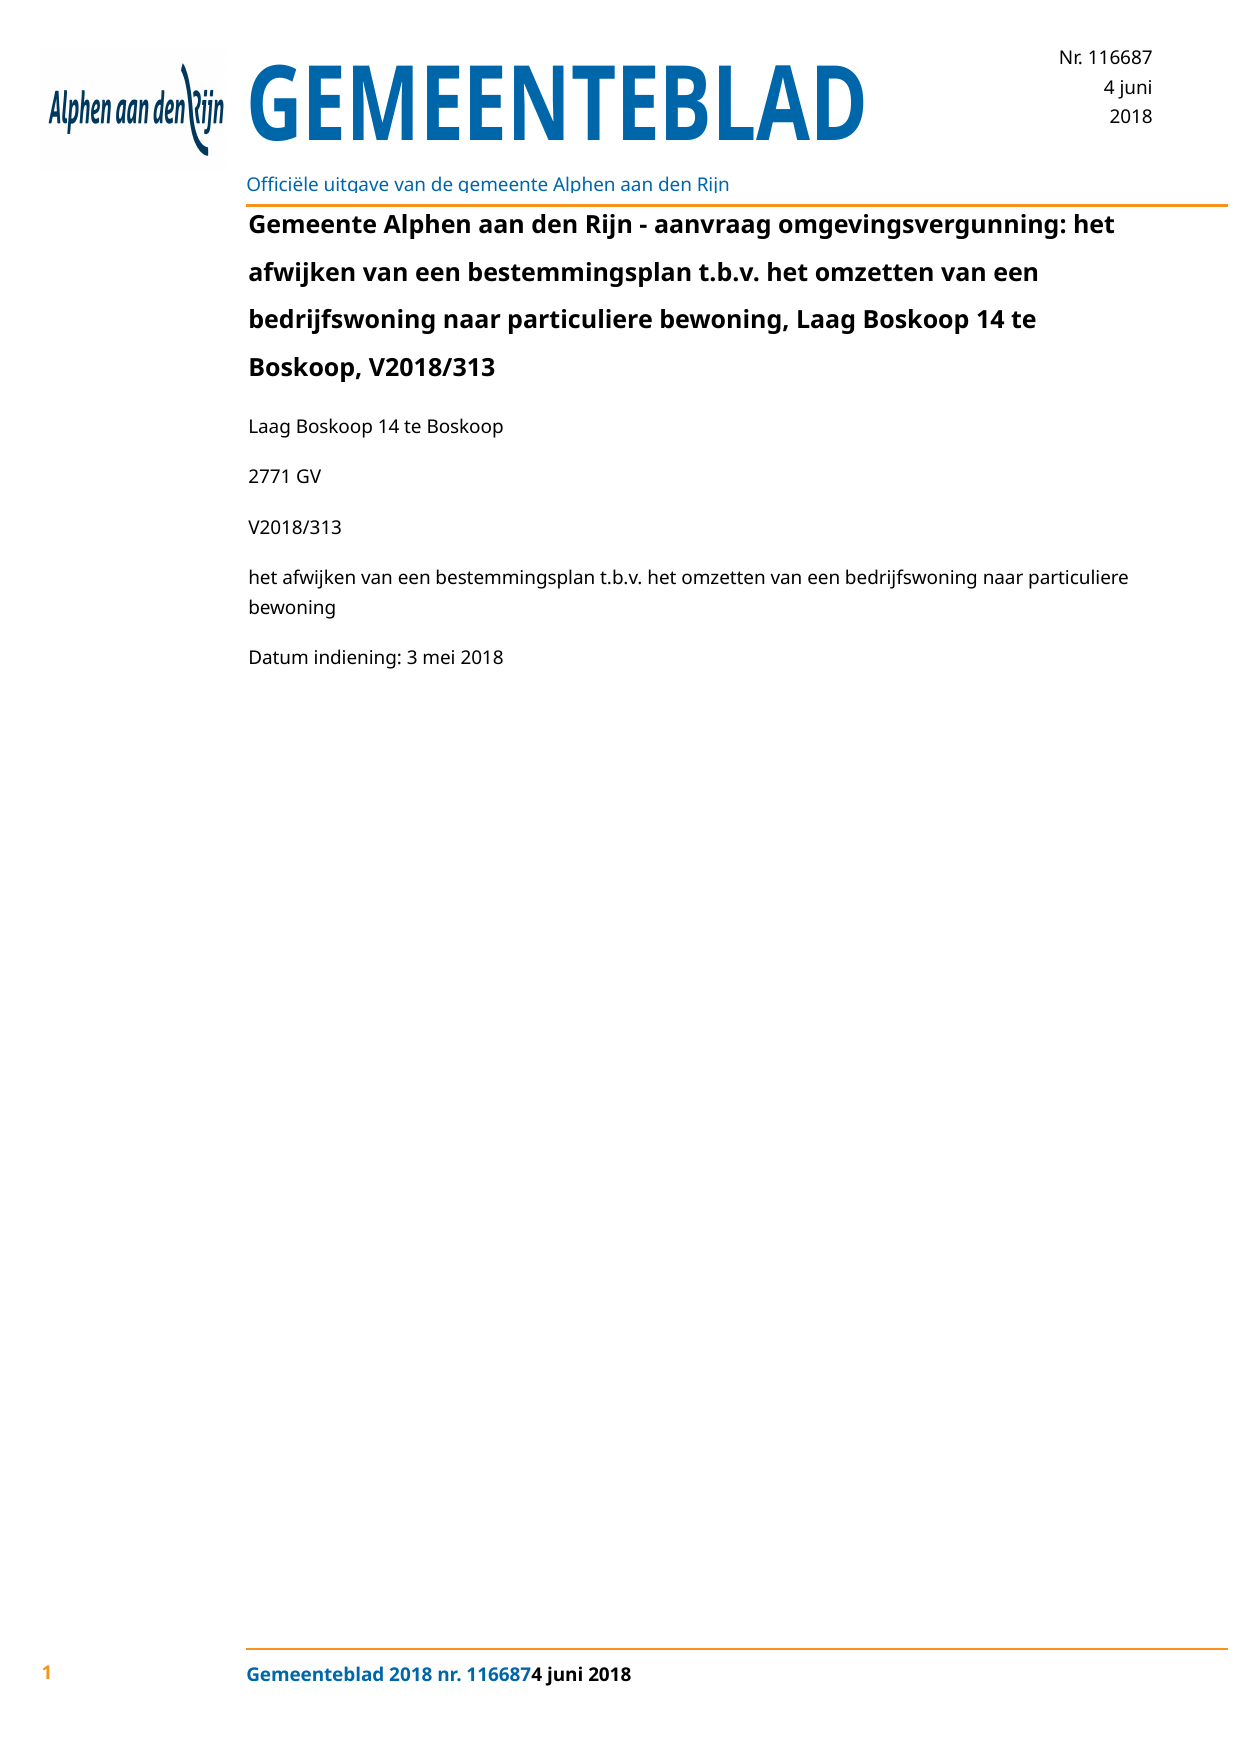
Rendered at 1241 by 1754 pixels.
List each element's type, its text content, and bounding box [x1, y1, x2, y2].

picture [41, 47, 231, 172]
text 2771 GV [248, 463, 1152, 489]
text Gemeente Alphen aan den Rijn - aanvraag omgevingsvergunning: het afwijken van een bestemmingsplan t.b.v. het omzetten van een bedrijfswoning naar particuliere bewoning, Laag Boskoop 14 te Boskoop, V2018/313 [248, 207, 1152, 384]
text Datum indiening: 3 mei 2018 [248, 644, 1152, 670]
text het afwijken van een bestemmingsplan t.b.v. het omzetten van een bedrijfswoning naar particuliere bewoning [248, 564, 1152, 620]
text V2018/313 [248, 514, 1152, 540]
text Laag Boskoop 14 te Boskoop [248, 413, 1152, 439]
